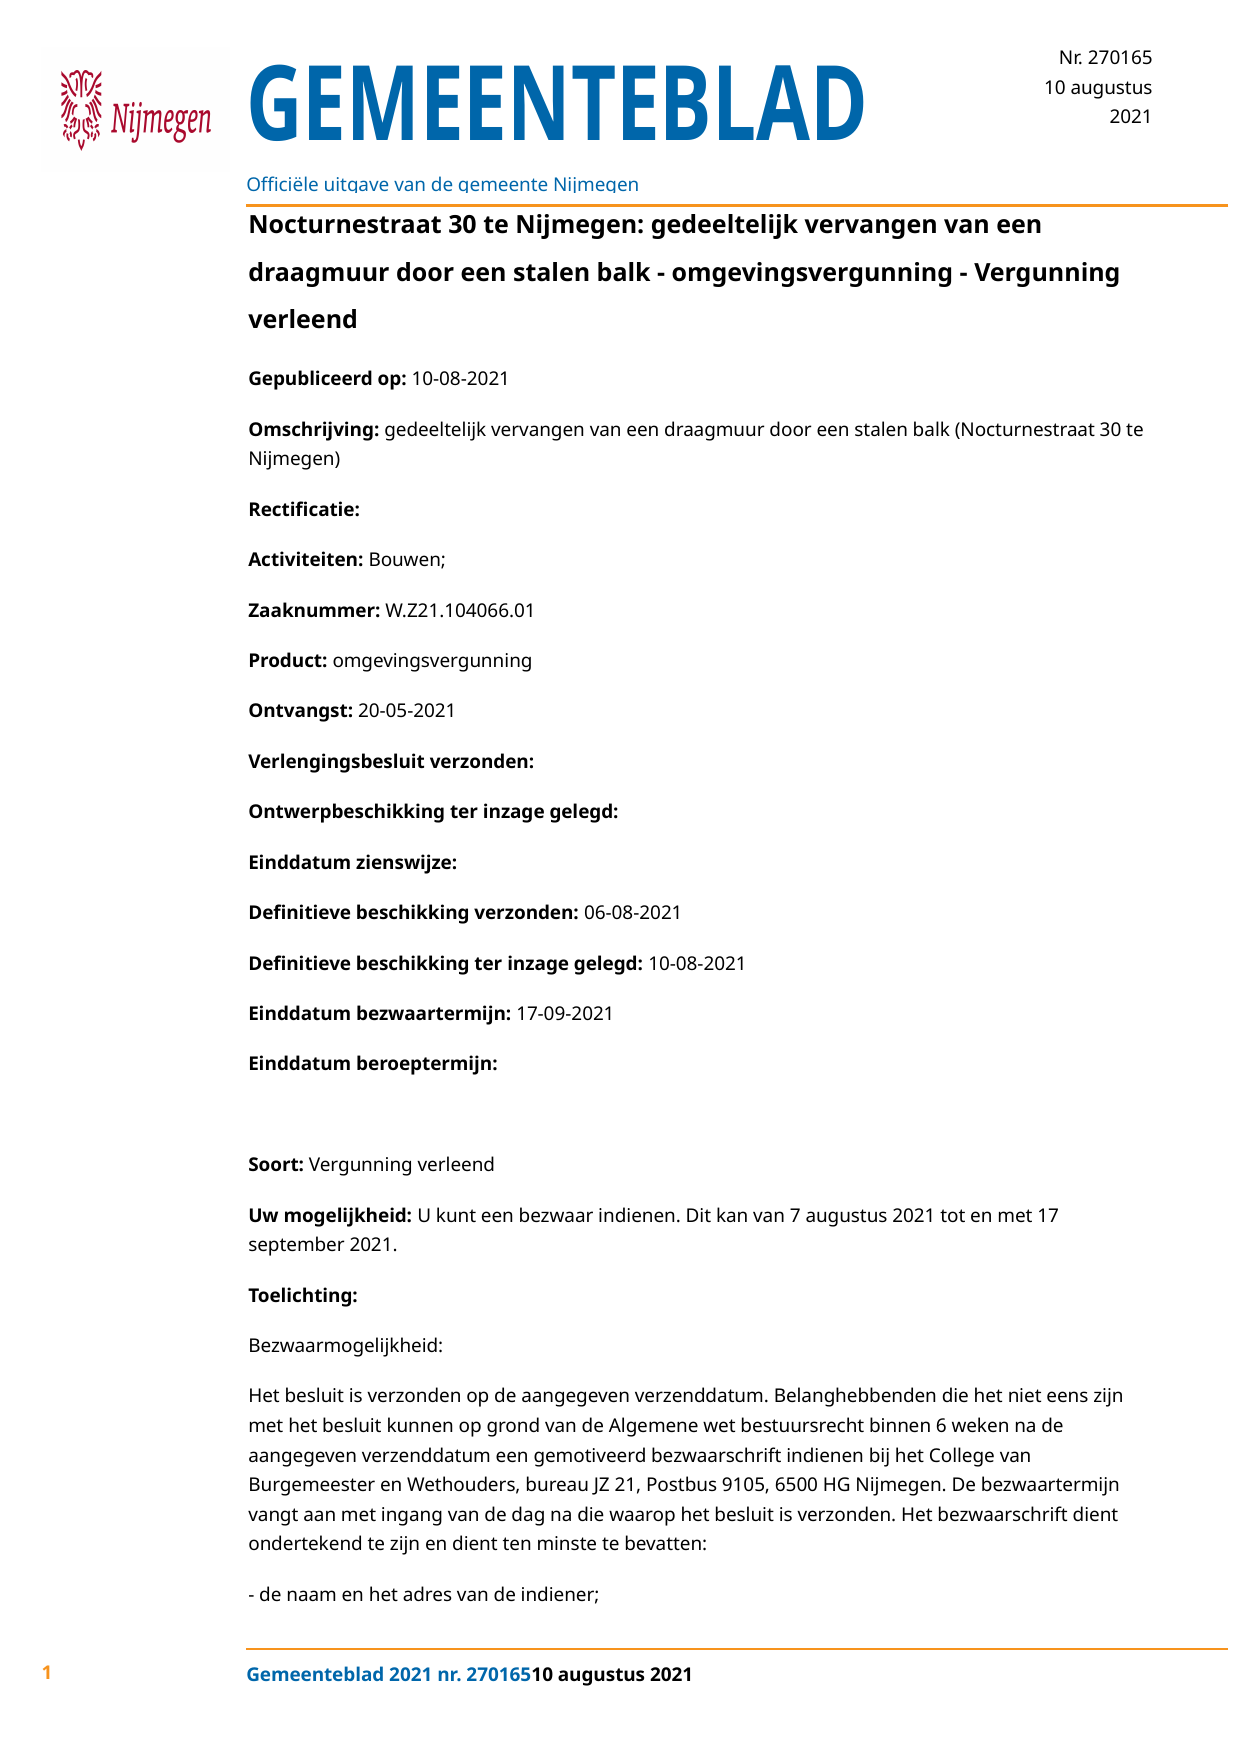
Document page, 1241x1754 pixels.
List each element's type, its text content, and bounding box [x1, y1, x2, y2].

text Definitieve beschikking ter inzage gelegd: 10-08-2021 [248, 950, 1152, 975]
text Einddatum zienswijze: [248, 849, 1152, 874]
text Nocturnestraat 30 te Nijmegen: gedeeltelijk vervangen van een draagmuur door een stalen balk - omgevingsvergunning - Vergunning verleend [248, 207, 1152, 336]
text Verlengingsbesluit verzonden: [248, 748, 1152, 774]
text Product: omgevingsvergunning [248, 647, 1152, 673]
text Toelichting: [248, 1282, 1152, 1307]
text Zaaknummer: W.Z21.104066.01 [248, 597, 1152, 622]
text Gepubliceerd op: 10-08-2021 [248, 366, 1152, 391]
text Ontvangst: 20-05-2021 [248, 698, 1152, 723]
text Omschrijving: gedeeltelijk vervangen van een draagmuur door een stalen balk (Nocturnestraat 30 te Nijmegen) [248, 416, 1152, 471]
text Uw mogelijkheid: U kunt een bezwaar indienen. Dit kan van 7 augustus 2021 tot en met 17 september 2021. [248, 1202, 1152, 1257]
text Activiteiten: Bouwen; [248, 546, 1152, 572]
text Einddatum beroeptermijn: [248, 1051, 1152, 1076]
text Bezwaarmogelijkheid: [248, 1332, 1152, 1358]
text Rectificatie: [248, 496, 1152, 522]
picture [41, 47, 231, 172]
text Soort: Vergunning verleend [248, 1151, 1152, 1177]
text Het besluit is verzonden op de aangegeven verzenddatum. Belanghebbenden die het niet eens zijn met het besluit kunnen op grond van de Algemene wet bestuursrecht binnen 6 weken na de aangegeven verzenddatum een gemotiveerd bezwaarschrift indienen bij het College van Burgemeester en Wethouders, bureau JZ 21, Postbus 9105, 6500 HG Nijmegen. De bezwaartermijn vangt aan met ingang van de dag na die waarop het besluit is verzonden. Het bezwaarschrift dient ondertekend te zijn en dient ten minste te bevatten: [248, 1383, 1152, 1556]
text - de naam en het adres van de indiener; [248, 1581, 1152, 1607]
text Einddatum bezwaartermijn: 17-09-2021 [248, 1000, 1152, 1026]
text Ontwerpbeschikking ter inzage gelegd: [248, 798, 1152, 824]
text Definitieve beschikking verzonden: 06-08-2021 [248, 899, 1152, 925]
